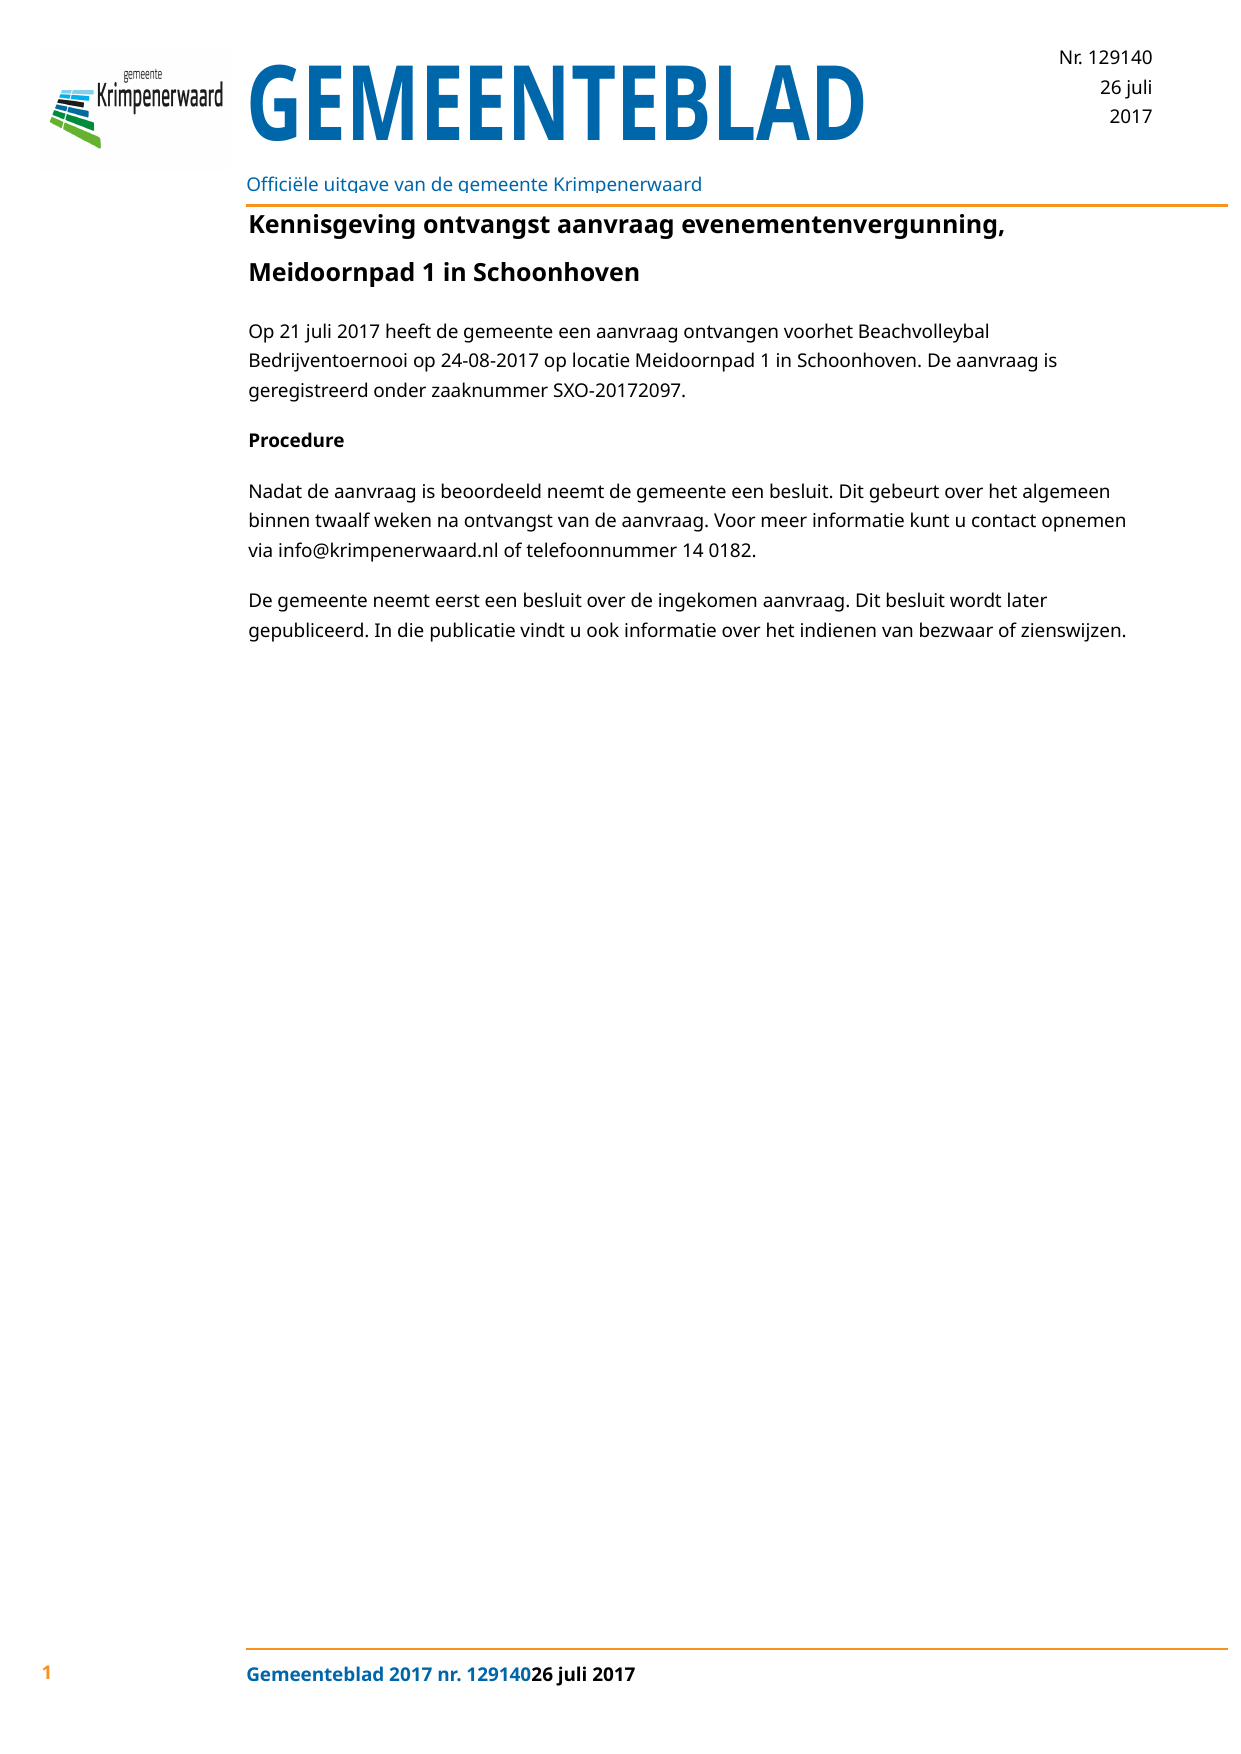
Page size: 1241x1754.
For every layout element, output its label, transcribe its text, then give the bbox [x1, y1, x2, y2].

picture [41, 47, 231, 172]
text De gemeente neemt eerst een besluit over de ingekomen aanvraag. Dit besluit wordt later gepubliceerd. In die publicatie vindt u ook informatie over het indienen van bezwaar of zienswijzen. [248, 587, 1152, 643]
text Procedure [248, 427, 1152, 453]
text Op 21 juli 2017 heeft de gemeente een aanvraag ontvangen voorhet Beachvolleybal Bedrijventoernooi op 24-08-2017 op locatie Meidoornpad 1 in Schoonhoven. De aanvraag is geregistreerd onder zaaknummer SXO-20172097. [248, 318, 1152, 403]
text Nadat de aanvraag is beoordeeld neemt de gemeente een besluit. Dit gebeurt over het algemeen binnen twaalf weken na ontvangst van de aanvraag. Voor meer informatie kunt u contact opnemen via info@krimpenerwaard.nl of telefoonnummer 14 0182. [248, 478, 1152, 563]
text Kennisgeving ontvangst aanvraag evenementenvergunning, Meidoornpad 1 in Schoonhoven [248, 207, 1152, 288]
